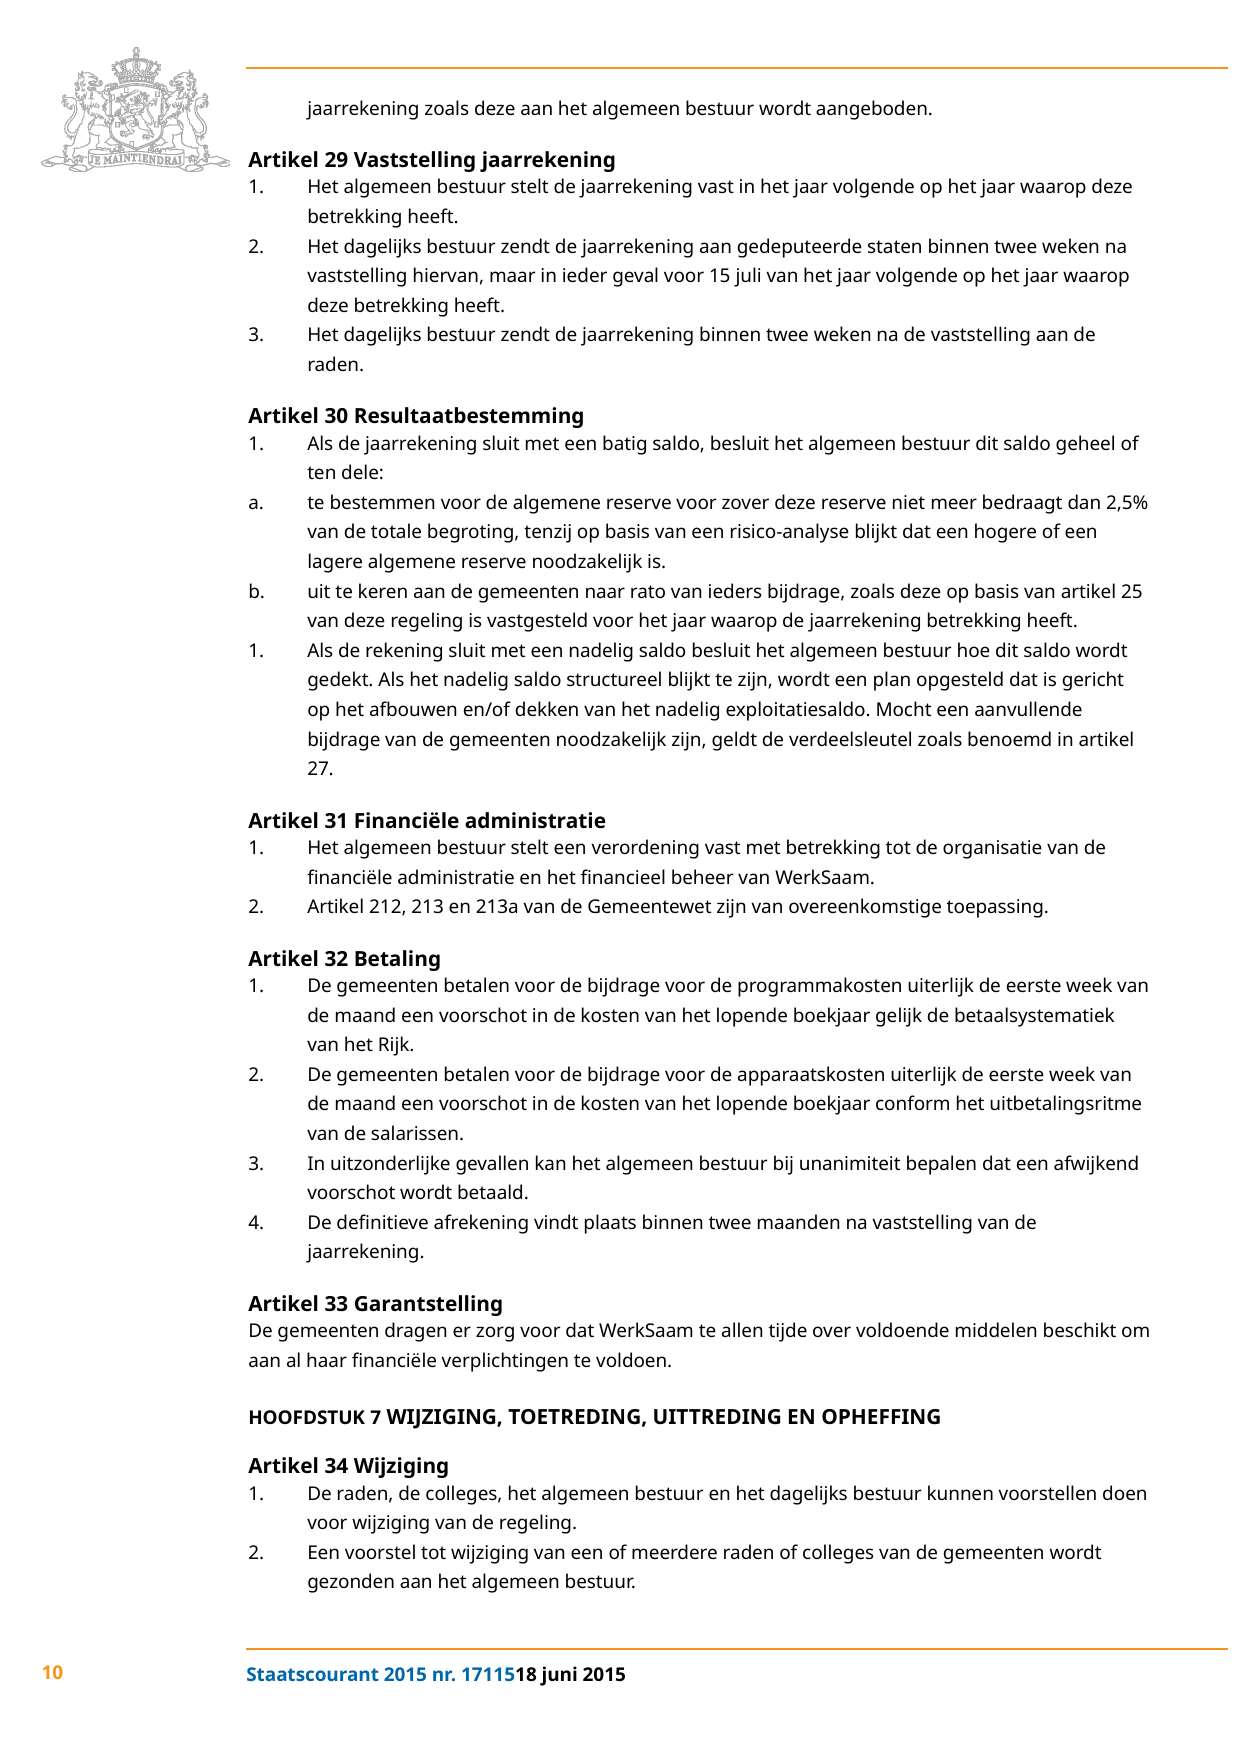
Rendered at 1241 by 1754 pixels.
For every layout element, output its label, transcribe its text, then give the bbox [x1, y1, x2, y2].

list Het algemeen bestuur stelt de jaarrekening vast in het jaar volgende op het jaar waarop deze betrekking heeft. [248, 174, 1152, 229]
list Het algemeen bestuur stelt een verordening vast met betrekking tot de organisatie van de financiële administratie en het financieel beheer van WerkSaam. [248, 834, 1152, 889]
text Artikel 29 Vaststelling jaarrekening [248, 145, 1152, 174]
text Artikel 34 Wijziging [248, 1452, 1152, 1480]
list Als de rekening sluit met een nadelig saldo besluit het algemeen bestuur hoe dit saldo wordt gedekt. Als het nadelig saldo structureel blijkt te zijn, wordt een plan opgesteld dat is gericht op het afbouwen en/of dekken van het nadelig exploitatiesaldo. Mocht een aanvullende bijdrage van de gemeenten noodzakelijk zijn, geldt de verdeelsleutel zoals benoemd in artikel 27. [248, 637, 1152, 781]
list Een voorstel tot wijziging van een of meerdere raden of colleges van de gemeenten wordt gezonden aan het algemeen bestuur. [248, 1539, 1152, 1594]
text Artikel 32 Betaling [248, 944, 1152, 972]
text Artikel 30 Resultaatbestemming [248, 402, 1152, 430]
list te bestemmen voor de algemene reserve voor zover deze reserve niet meer bedraagt dan 2,5% van de totale begroting, tenzij op basis van een risico-analyse blijkt dat een hogere of een lagere algemene reserve noodzakelijk is. [248, 489, 1152, 574]
list In uitzonderlijke gevallen kan het algemeen bestuur bij unanimiteit bepalen dat een afwijkend voorschot wordt betaald. [248, 1150, 1152, 1205]
list Als de jaarrekening sluit met een batig saldo, besluit het algemeen bestuur dit saldo geheel of ten dele: [248, 430, 1152, 485]
list De gemeenten betalen voor de bijdrage voor de apparaatskosten uiterlijk de eerste week van de maand een voorschot in de kosten van het lopende boekjaar conform het uitbetalingsritme van de salarissen. [248, 1061, 1152, 1146]
list Artikel 212, 213 en 213a van de Gemeentewet zijn van overeenkomstige toepassing. [248, 893, 1152, 919]
text Artikel 31 Financiële administratie [248, 806, 1152, 834]
list De raden, de colleges, het algemeen bestuur en het dagelijks bestuur kunnen voorstellen doen voor wijziging van de regeling. [248, 1480, 1152, 1535]
list De gemeenten betalen voor de bijdrage voor de programmakosten uiterlijk de eerste week van de maand een voorschot in de kosten van het lopende boekjaar gelijk de betaalsystematiek van het Rijk. [248, 972, 1152, 1057]
list Het dagelijks bestuur zendt de jaarrekening binnen twee weken na de vaststelling aan de raden. [248, 322, 1152, 377]
list uit te keren aan de gemeenten naar rato van ieders bijdrage, zoals deze op basis van artikel 25 van deze regeling is vastgesteld voor het jaar waarop de jaarrekening betrekking heeft. [248, 578, 1152, 633]
text HOOFDSTUK 7 WIJZIGING, TOETREDING, UITTREDING EN OPHEFFING [248, 1402, 1152, 1431]
list jaarrekening zoals deze aan het algemeen bestuur wordt aangeboden. [248, 95, 1152, 121]
list Het dagelijks bestuur zendt de jaarrekening aan gedeputeerde staten binnen twee weken na vaststelling hiervan, maar in ieder geval voor 15 juli van het jaar volgende op het jaar waarop deze betrekking heeft. [248, 233, 1152, 318]
text De gemeenten dragen er zorg voor dat WerkSaam te allen tijde over voldoende middelen beschikt om aan al haar financiële verplichtingen te voldoen. [248, 1317, 1152, 1373]
list De definitieve afrekening vindt plaats binnen twee maanden na vaststelling van de jaarrekening. [248, 1209, 1152, 1264]
picture [41, 47, 231, 172]
text Artikel 33 Garantstelling [248, 1289, 1152, 1317]
